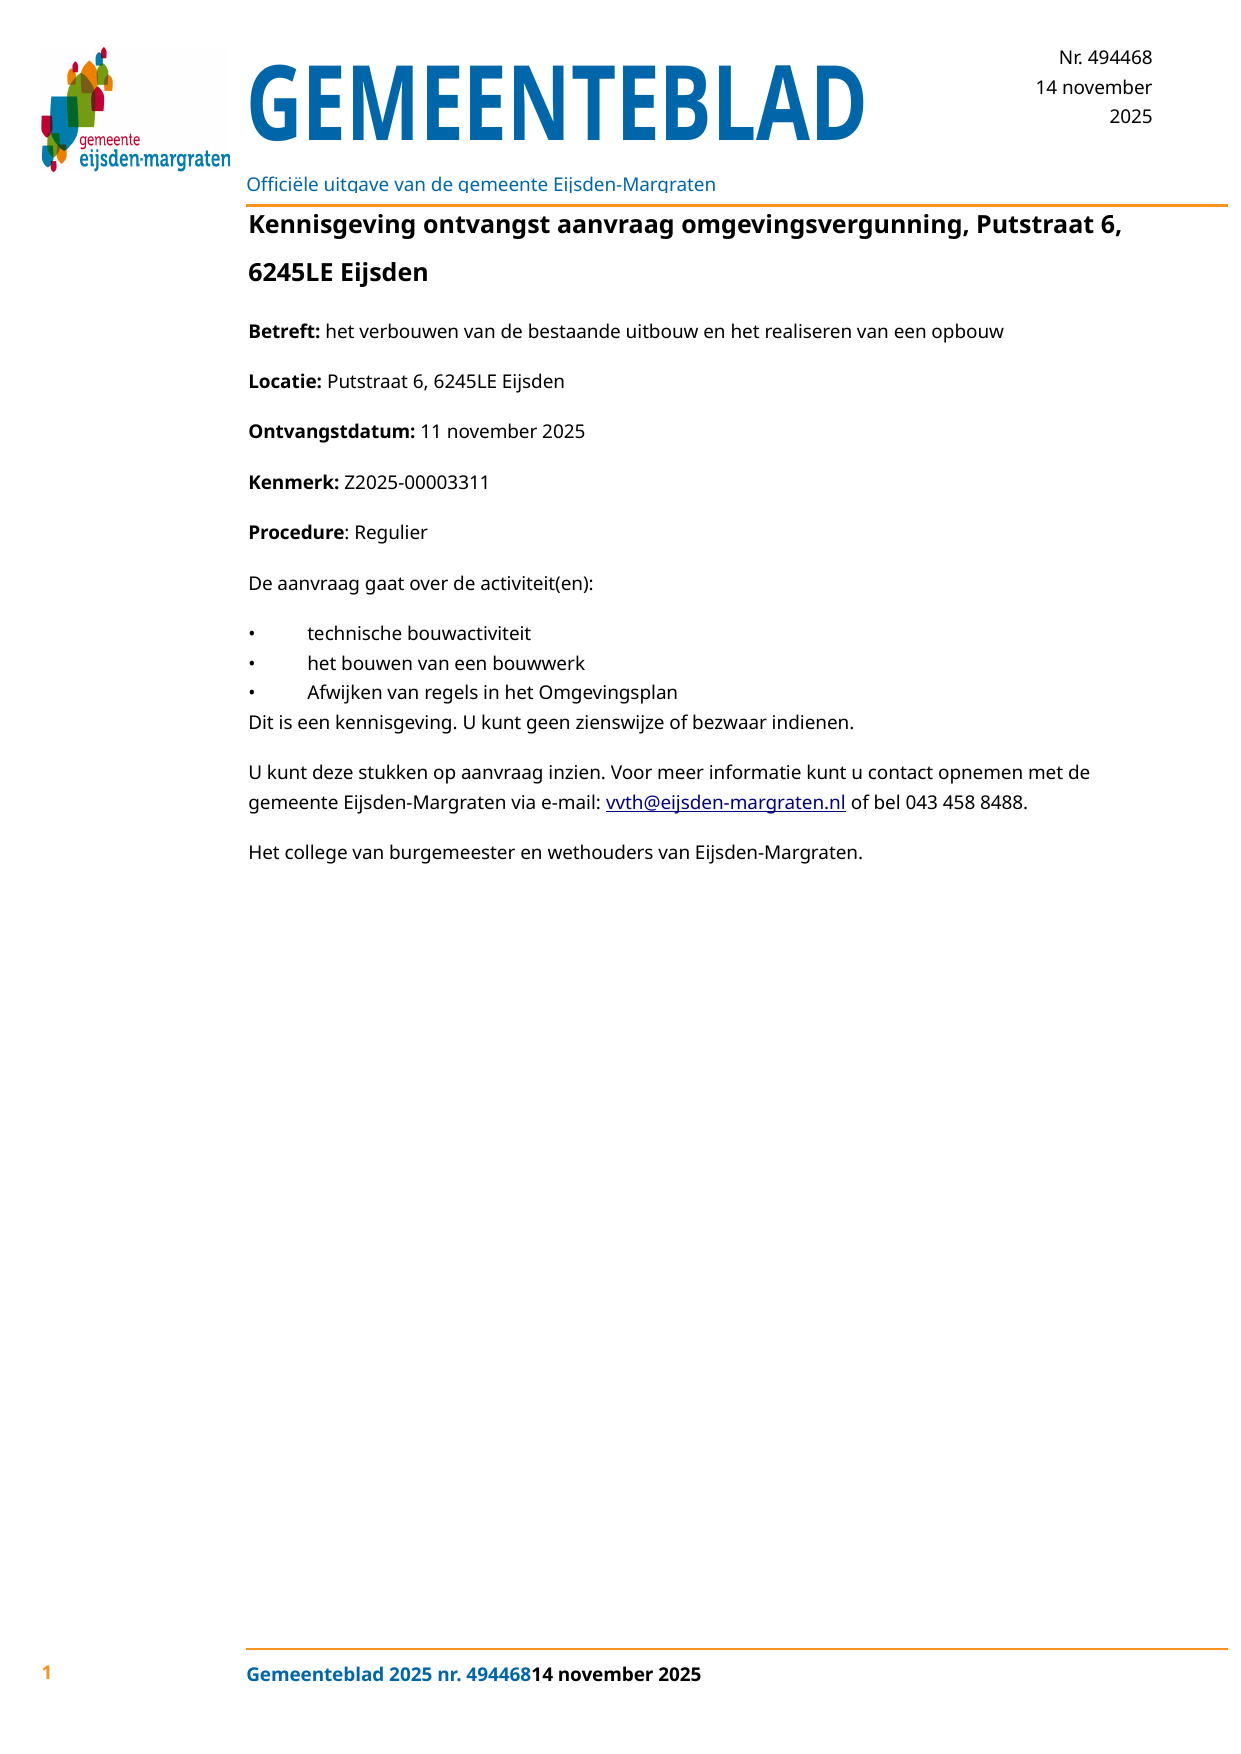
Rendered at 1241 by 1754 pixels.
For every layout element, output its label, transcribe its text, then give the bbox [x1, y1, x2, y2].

text U kunt deze stukken op aanvraag inzien. Voor meer informatie kunt u contact opnemen met de gemeente Eijsden-Margraten via e-mail: vvth@eijsden-margraten.nl of bel 043 458 8488. [248, 759, 1152, 815]
text Kennisgeving ontvangst aanvraag omgevingsvergunning, Putstraat 6, 6245LE Eijsden [248, 207, 1152, 288]
text Procedure: Regulier [248, 519, 1152, 545]
list Afwijken van regels in het Omgevingsplan [248, 679, 1152, 705]
list technische bouwactiviteit [248, 620, 1152, 646]
text Ontvangstdatum: 11 november 2025 [248, 419, 1152, 444]
text Het college van burgemeester en wethouders van Eijsden-Margraten. [248, 839, 1152, 865]
text Kenmerk: Z2025-00003311 [248, 469, 1152, 495]
picture [41, 47, 231, 172]
list het bouwen van een bouwwerk [248, 650, 1152, 676]
text Locatie: Putstraat 6, 6245LE Eijsden [248, 368, 1152, 394]
text De aanvraag gaat over de activiteit(en): [248, 570, 1152, 596]
text Betreft: het verbouwen van de bestaande uitbouw en het realiseren van een opbouw [248, 318, 1152, 344]
text Dit is een kennisgeving. U kunt geen zienswijze of bezwaar indienen. [248, 709, 1152, 735]
